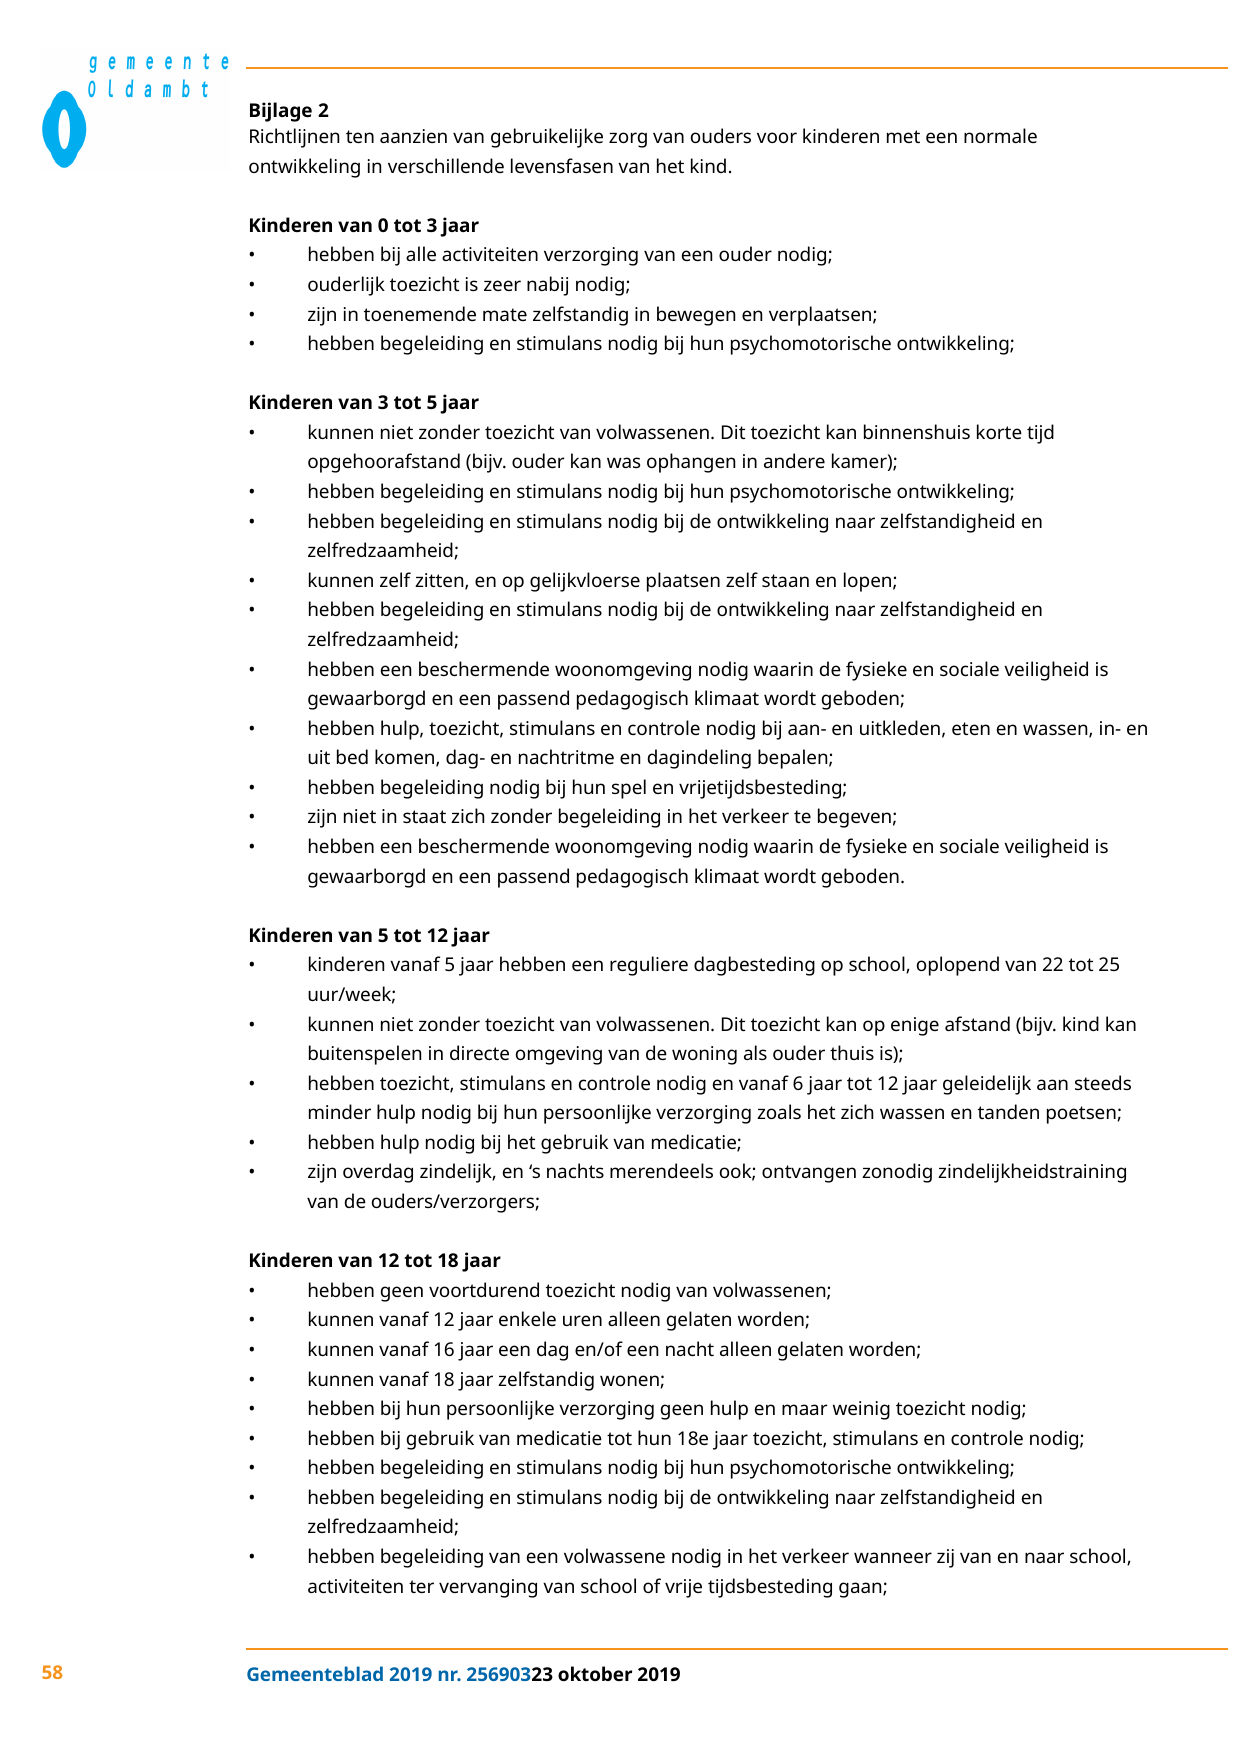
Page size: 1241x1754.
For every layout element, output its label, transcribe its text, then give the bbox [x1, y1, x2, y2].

list kunnen niet zonder toezicht van volwassenen. Dit toezicht kan op enige afstand (bijv. kind kan buitenspelen in directe omgeving van de woning als ouder thuis is); [248, 1011, 1152, 1066]
list hebben begeleiding en stimulans nodig bij hun psychomotorische ontwikkeling; [248, 1454, 1152, 1480]
list ouderlijk toezicht is zeer nabij nodig; [248, 271, 1152, 297]
text Kinderen van 0 tot 3 jaar [248, 212, 1152, 238]
list zijn niet in staat zich zonder begeleiding in het verkeer te begeven; [248, 804, 1152, 829]
list kunnen vanaf 12 jaar enkele uren alleen gelaten worden; [248, 1307, 1152, 1332]
list hebben bij gebruik van medicatie tot hun 18e jaar toezicht, stimulans en controle nodig; [248, 1425, 1152, 1451]
list hebben een beschermende woonomgeving nodig waarin de fysieke en sociale veiligheid is gewaarborgd en een passend pedagogisch klimaat wordt geboden. [248, 833, 1152, 889]
list kunnen niet zonder toezicht van volwassenen. Dit toezicht kan binnenshuis korte tijd opgehoorafstand (bijv. ouder kan was ophangen in andere kamer); [248, 419, 1152, 474]
list kunnen vanaf 18 jaar zelfstandig wonen; [248, 1366, 1152, 1392]
list zijn in toenemende mate zelfstandig in bewegen en verplaatsen; [248, 301, 1152, 327]
text Kinderen van 5 tot 12 jaar [248, 922, 1152, 948]
list kunnen zelf zitten, en op gelijkvloerse plaatsen zelf staan en lopen; [248, 567, 1152, 593]
picture [41, 47, 231, 172]
text Kinderen van 12 tot 18 jaar [248, 1247, 1152, 1273]
list zijn overdag zindelijk, en ‘s nachts merendeels ook; ontvangen zonodig zindelijkheidstraining van de ouders/verzorgers; [248, 1159, 1152, 1214]
list kunnen vanaf 16 jaar een dag en/of een nacht alleen gelaten worden; [248, 1336, 1152, 1362]
text Bijlage 2 [248, 95, 1152, 123]
list hebben een beschermende woonomgeving nodig waarin de fysieke en sociale veiligheid is gewaarborgd en een passend pedagogisch klimaat wordt geboden; [248, 656, 1152, 711]
text Kinderen van 3 tot 5 jaar [248, 389, 1152, 415]
list hebben begeleiding en stimulans nodig bij hun psychomotorische ontwikkeling; [248, 330, 1152, 356]
list kinderen vanaf 5 jaar hebben een reguliere dagbesteding op school, oplopend van 22 tot 25 uur/week; [248, 952, 1152, 1007]
text Richtlijnen ten aanzien van gebruikelijke zorg van ouders voor kinderen met een normale ontwikkeling in verschillende levensfasen van het kind. [248, 123, 1152, 179]
list hebben begeleiding nodig bij hun spel en vrijetijdsbesteding; [248, 774, 1152, 800]
list hebben bij alle activiteiten verzorging van een ouder nodig; [248, 242, 1152, 267]
list hebben bij hun persoonlijke verzorging geen hulp en maar weinig toezicht nodig; [248, 1395, 1152, 1421]
list hebben begeleiding en stimulans nodig bij de ontwikkeling naar zelfstandigheid en zelfredzaamheid; [248, 1484, 1152, 1539]
list hebben begeleiding en stimulans nodig bij hun psychomotorische ontwikkeling; [248, 478, 1152, 504]
list hebben hulp, toezicht, stimulans en controle nodig bij aan- en uitkleden, eten en wassen, in- en uit bed komen, dag- en nachtritme en dagindeling bepalen; [248, 715, 1152, 770]
list hebben toezicht, stimulans en controle nodig en vanaf 6 jaar tot 12 jaar geleidelijk aan steeds minder hulp nodig bij hun persoonlijke verzorging zoals het zich wassen en tanden poetsen; [248, 1070, 1152, 1125]
list hebben begeleiding van een volwassene nodig in het verkeer wanneer zij van en naar school, activiteiten ter vervanging van school of vrije tijdsbesteding gaan; [248, 1543, 1152, 1599]
list hebben hulp nodig bij het gebruik van medicatie; [248, 1129, 1152, 1155]
list hebben geen voortdurend toezicht nodig van volwassenen; [248, 1277, 1152, 1303]
list hebben begeleiding en stimulans nodig bij de ontwikkeling naar zelfstandigheid en zelfredzaamheid; [248, 508, 1152, 563]
list hebben begeleiding en stimulans nodig bij de ontwikkeling naar zelfstandigheid en zelfredzaamheid; [248, 597, 1152, 652]
